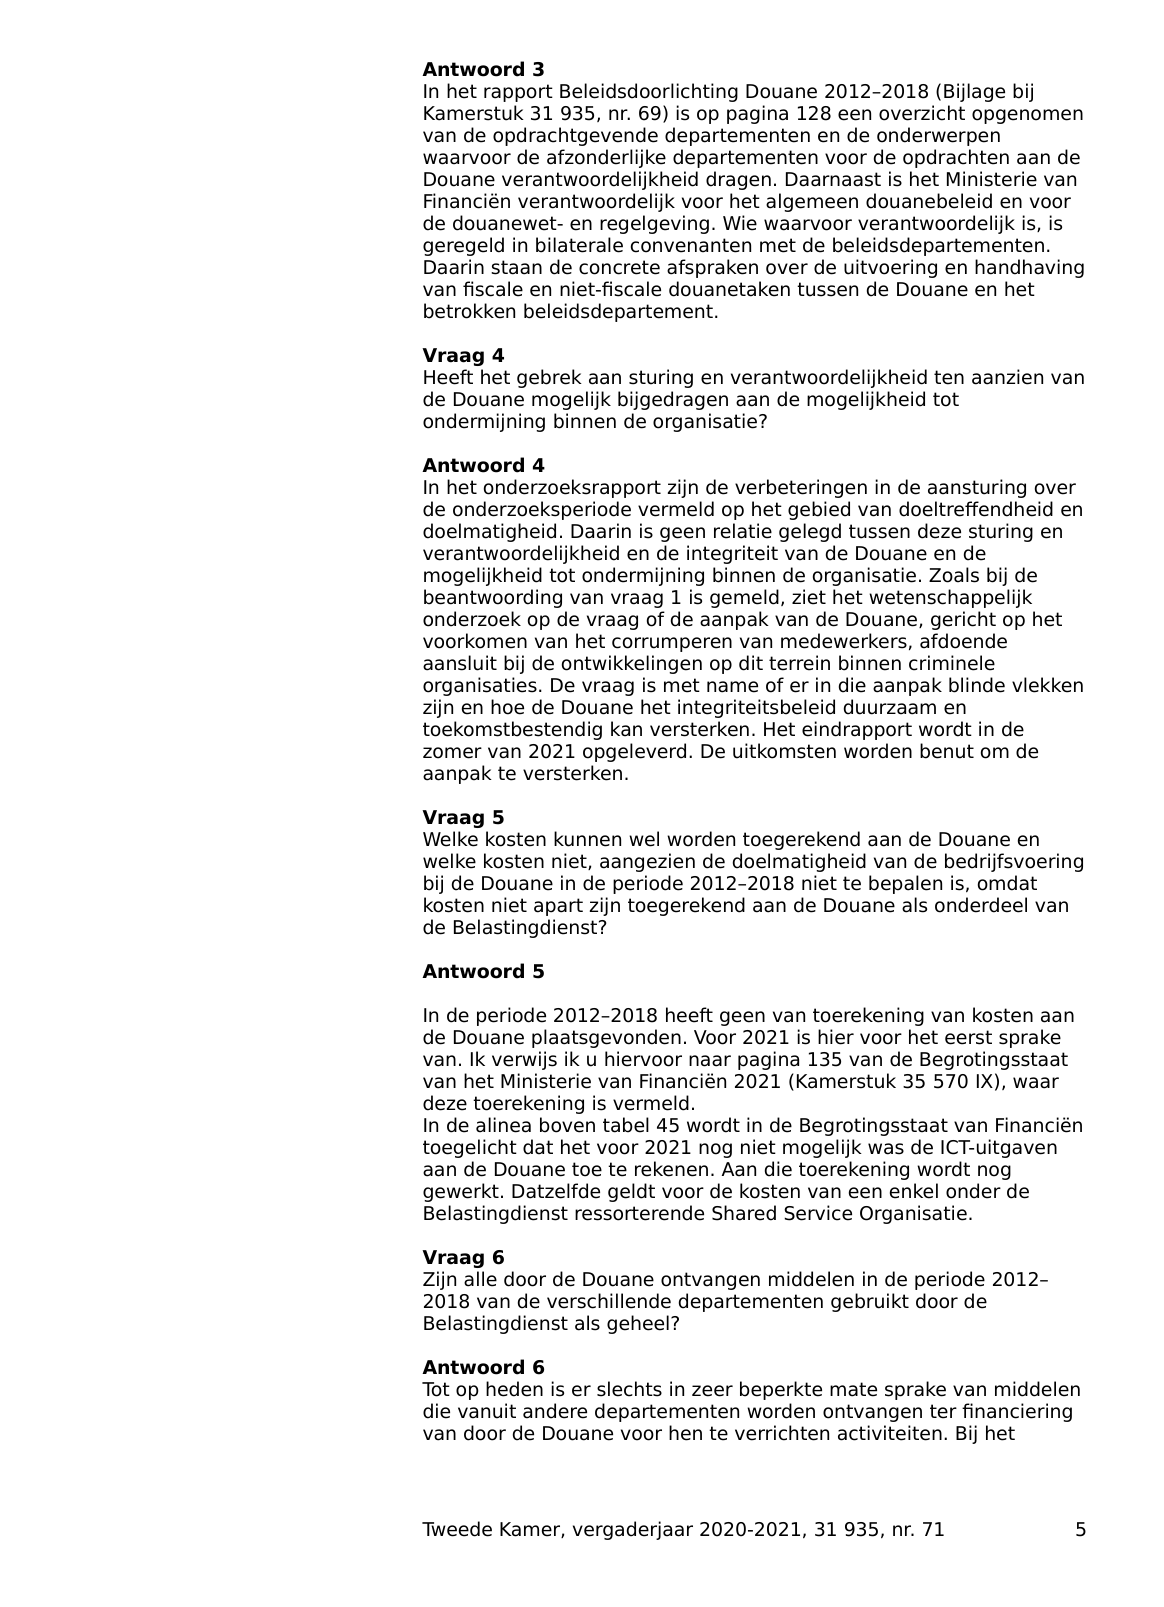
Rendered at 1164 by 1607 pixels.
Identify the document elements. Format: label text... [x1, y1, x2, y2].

text Tot op heden is er slechts in zeer beperkte mate sprake van middelen die vanuit andere departementen worden ontvangen ter financiering van door de Douane voor hen te verrichten activiteiten. Bij het [422, 1379, 1087, 1445]
subtitle Antwoord 5 [422, 961, 1087, 983]
subtitle Vraag 6 [422, 1247, 1087, 1269]
text In het rapport Beleidsdoorlichting Douane 2012–2018 (Bijlage bij Kamerstuk 31 935, nr. 69) is op pagina 128 een overzicht opgenomen van de opdrachtgevende departementen en de onderwerpen waarvoor de afzonderlijke departementen voor de opdrachten aan de Douane verantwoordelijkheid dragen. Daarnaast is het Ministerie van Financiën verantwoordelijk voor het algemeen douanebeleid en voor de douanewet- en regelgeving. Wie waarvoor verantwoordelijk is, is geregeld in bilaterale convenanten met de beleidsdepartementen. Daarin staan de concrete afspraken over de uitvoering en handhaving van fiscale en niet-fiscale douanetaken tussen de Douane en het betrokken beleidsdepartement. [422, 81, 1087, 323]
subtitle Antwoord 6 [422, 1357, 1087, 1379]
text In het onderzoeksrapport zijn de verbeteringen in de aansturing over de onderzoeksperiode vermeld op het gebied van doeltreffendheid en doelmatigheid. Daarin is geen relatie gelegd tussen deze sturing en verantwoordelijkheid en de integriteit van de Douane en de mogelijkheid tot ondermijning binnen de organisatie. Zoals bij de beantwoording van vraag 1 is gemeld, ziet het wetenschappelijk onderzoek op de vraag of de aanpak van de Douane, gericht op het voorkomen van het corrumperen van medewerkers, afdoende aansluit bij de ontwikkelingen op dit terrein binnen criminele organisaties. De vraag is met name of er in die aanpak blinde vlekken zijn en hoe de Douane het integriteitsbeleid duurzaam en toekomstbestendig kan versterken. Het eindrapport wordt in de zomer van 2021 opgeleverd. De uitkomsten worden benut om de aanpak te versterken. [422, 477, 1087, 785]
subtitle Antwoord 3 [422, 59, 1087, 81]
text In de alinea boven tabel 45 wordt in de Begrotingsstaat van Financiën toegelicht dat het voor 2021 nog niet mogelijk was de ICT-uitgaven aan de Douane toe te rekenen. Aan die toerekening wordt nog gewerkt. Datzelfde geldt voor de kosten van een enkel onder de Belastingdienst ressorterende Shared Service Organisatie. [422, 1115, 1087, 1225]
subtitle Vraag 4 [422, 345, 1087, 367]
text In de periode 2012–2018 heeft geen van toerekening van kosten aan de Douane plaatsgevonden. Voor 2021 is hier voor het eerst sprake van. Ik verwijs ik u hiervoor naar pagina 135 van de Begrotingsstaat van het Ministerie van Financiën 2021 (Kamerstuk 35 570 IX), waar deze toerekening is vermeld. [422, 1005, 1087, 1115]
subtitle Vraag 5 [422, 807, 1087, 829]
text Heeft het gebrek aan sturing en verantwoordelijkheid ten aanzien van de Douane mogelijk bijgedragen aan de mogelijkheid tot ondermijning binnen de organisatie? [422, 367, 1087, 433]
text Welke kosten kunnen wel worden toegerekend aan de Douane en welke kosten niet, aangezien de doelmatigheid van de bedrijfsvoering bij de Douane in de periode 2012–2018 niet te bepalen is, omdat kosten niet apart zijn toegerekend aan de Douane als onderdeel van de Belastingdienst? [422, 829, 1087, 939]
text Zijn alle door de Douane ontvangen middelen in de periode 2012–2018 van de verschillende departementen gebruikt door de Belastingdienst als geheel? [422, 1269, 1087, 1335]
subtitle Antwoord 4 [422, 455, 1087, 477]
